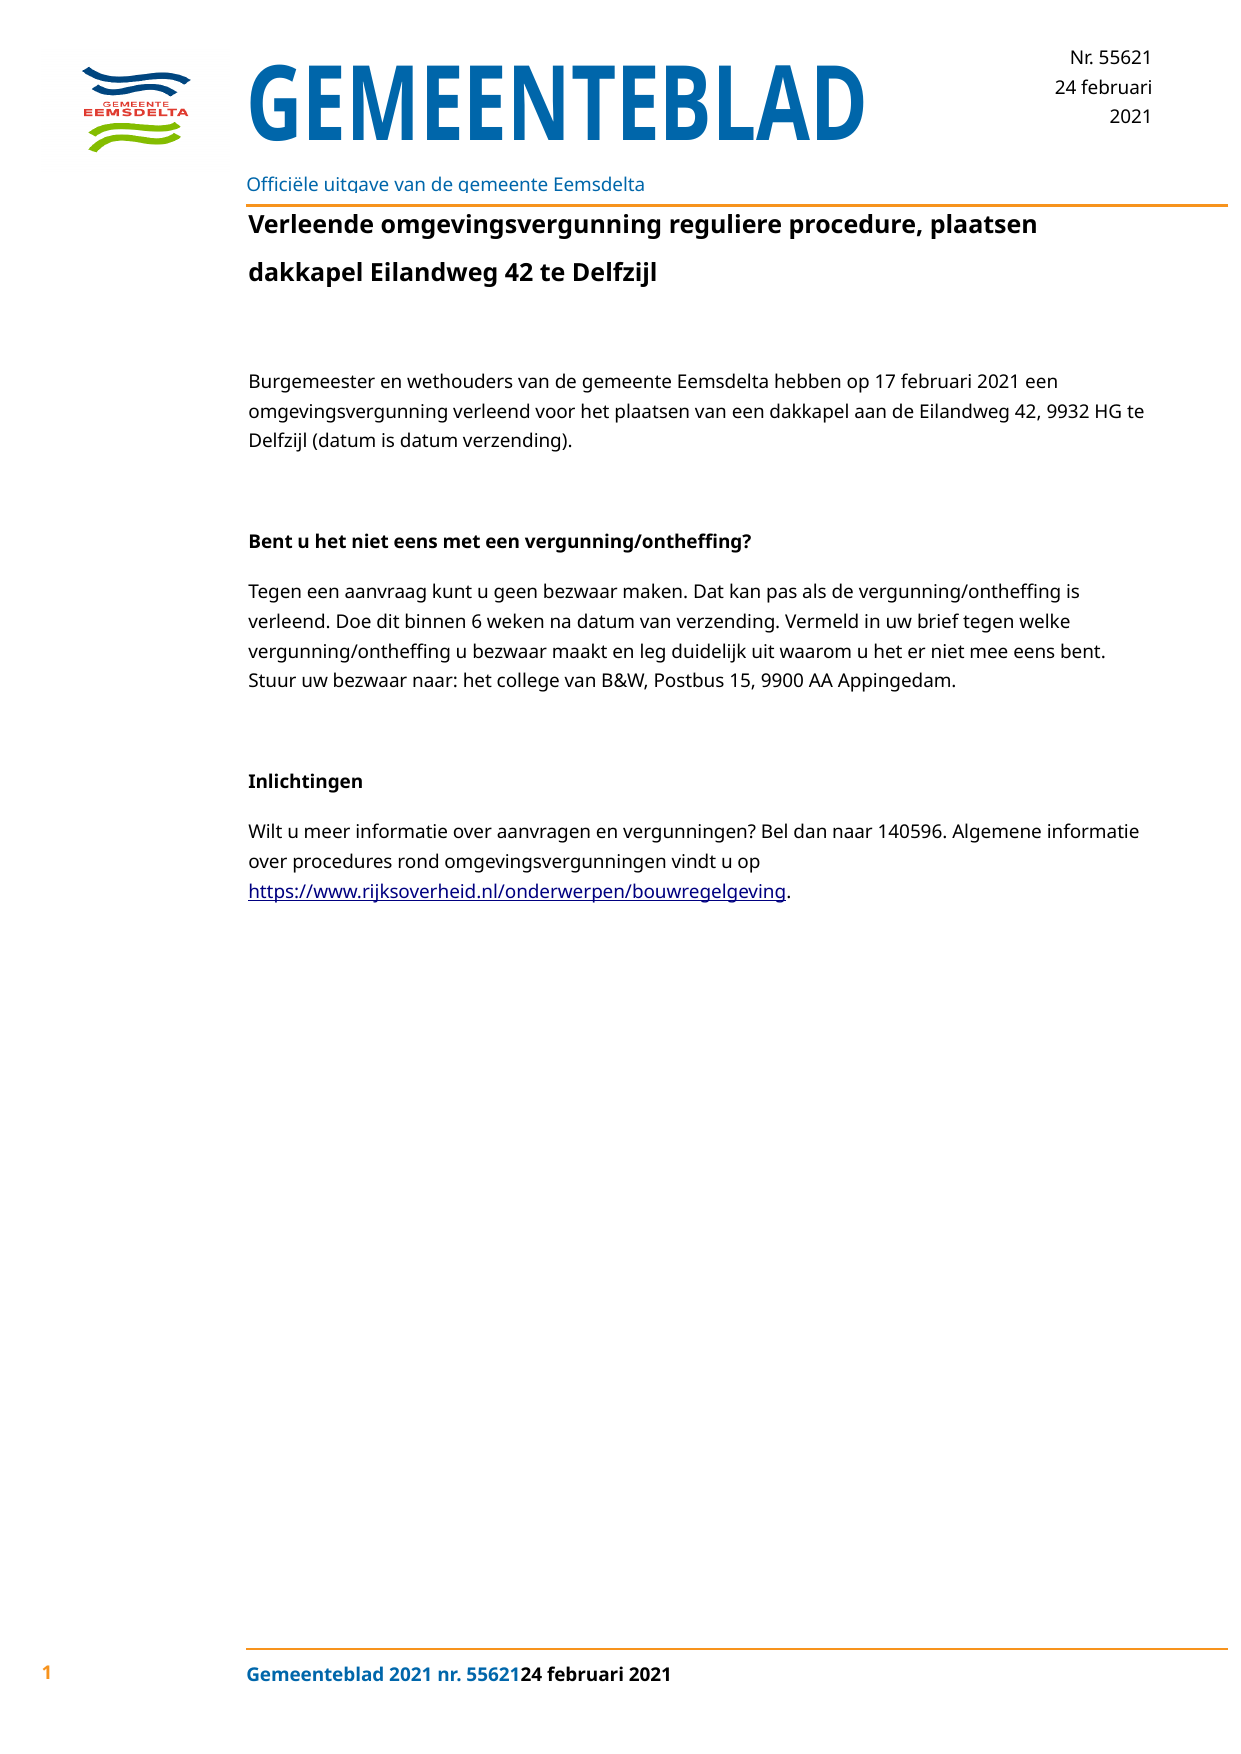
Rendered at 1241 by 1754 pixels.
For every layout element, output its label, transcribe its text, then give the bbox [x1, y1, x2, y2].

text Tegen een aanvraag kunt u geen bezwaar maken. Dat kan pas als de vergunning/ontheffing is verleend. Doe dit binnen 6 weken na datum van verzending. Vermeld in uw brief tegen welke vergunning/ontheffing u bezwaar maakt en leg duidelijk uit waarom u het er niet mee eens bent. Stuur uw bezwaar naar: het college van B&W, Postbus 15, 9900 AA Appingedam. [248, 579, 1152, 693]
text Bent u het niet eens met een vergunning/ontheffing? [248, 528, 1152, 554]
picture [41, 47, 231, 172]
text Burgemeester en wethouders van de gemeente Eemsdelta hebben op 17 februari 2021 een omgevingsvergunning verleend voor het plaatsen van een dakkapel aan de Eilandweg 42, 9932 HG te Delfzijl (datum is datum verzending). [248, 368, 1152, 453]
text Verleende omgevingsvergunning reguliere procedure, plaatsen dakkapel Eilandweg 42 te Delfzijl [248, 207, 1152, 288]
text Inlichtingen [248, 768, 1152, 794]
text Wilt u meer informatie over aanvragen en vergunningen? Bel dan naar 140596. Algemene informatie over procedures rond omgevingsvergunningen vindt u op https://www.rijksoverheid.nl/onderwerpen/bouwregelgeving. [248, 819, 1152, 904]
